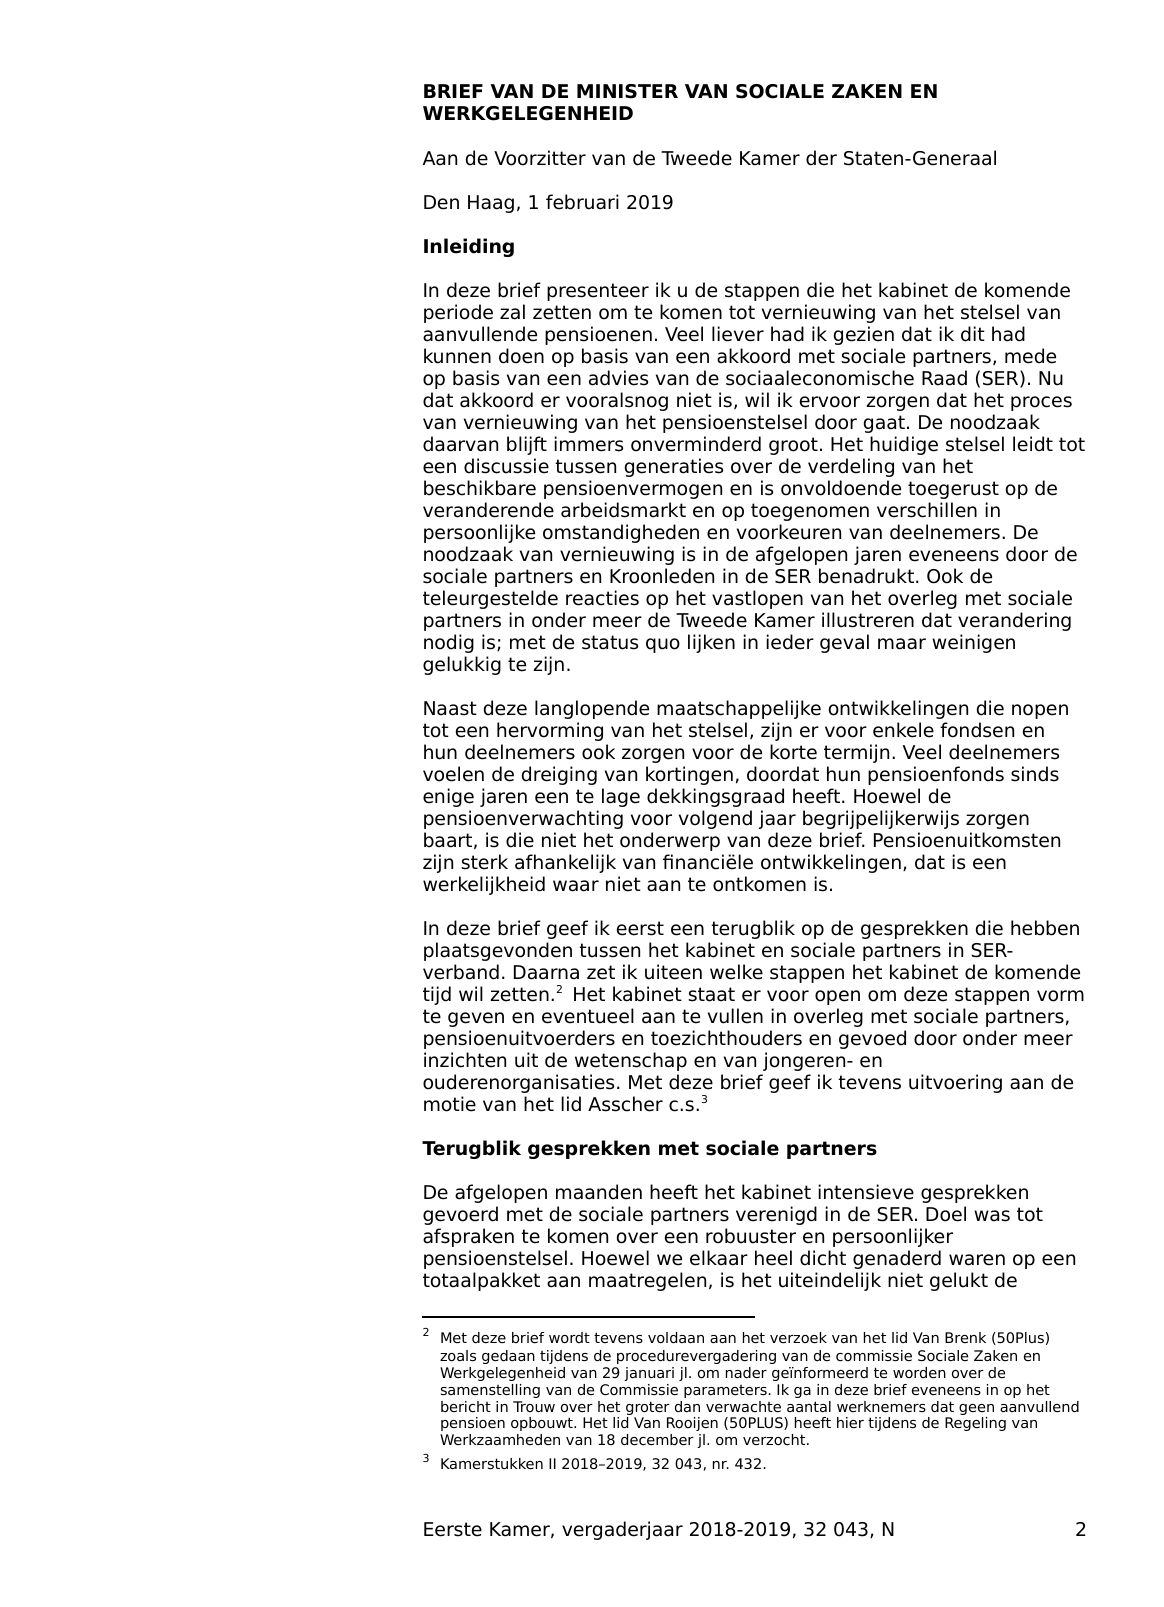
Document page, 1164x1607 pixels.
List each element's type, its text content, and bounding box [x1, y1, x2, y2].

text Met deze brief wordt tevens voldaan aan het verzoek van het lid Van Brenk (50Plus) zoals gedaan tijdens de procedurevergadering van de commissie Sociale Zaken en Werkgelegenheid van 29 januari jl. om nader geïnformeerd te worden over de samenstelling van de Commissie parameters. Ik ga in deze brief eveneens in op het bericht in Trouw over het groter dan verwachte aantal werknemers dat geen aanvullend pensioen opbouwt. Het lid Van Rooijen (50PLUS) heeft hier tijdens de Regeling van Werkzaamheden van 18 december jl. om verzocht. [422, 1326, 1087, 1449]
text In deze brief geef ik eerst een terugblik op de gesprekken die hebben plaatsgevonden tussen het kabinet en sociale partners in SER-verband. Daarna zet ik uiteen welke stappen het kabinet de komende tijd wil zetten. Het kabinet staat er voor open om deze stappen vorm te geven en eventueel aan te vullen in overleg met sociale partners, pensioenuitvoerders en toezichthouders en gevoed door onder meer inzichten uit de wetenschap en van jongeren- en ouderenorganisaties. Met deze brief geef ik tevens uitvoering aan de motie van het lid Asscher c.s. [422, 918, 1087, 1116]
text Kamerstukken II 2018–2019, 32 043, nr. 432. [422, 1452, 1087, 1474]
subtitle Inleiding [422, 236, 1087, 258]
text In deze brief presenteer ik u de stappen die het kabinet de komende periode zal zetten om te komen tot vernieuwing van het stelsel van aanvullende pensioenen. Veel liever had ik gezien dat ik dit had kunnen doen op basis van een akkoord met sociale partners, mede op basis van een advies van de sociaaleconomische Raad (SER). Nu dat akkoord er vooralsnog niet is, wil ik ervoor zorgen dat het proces van vernieuwing van het pensioenstelsel door gaat. De noodzaak daarvan blijft immers onverminderd groot. Het huidige stelsel leidt tot een discussie tussen generaties over de verdeling van het beschikbare pensioenvermogen en is onvoldoende toegerust op de veranderende arbeidsmarkt en op toegenomen verschillen in persoonlijke omstandigheden en voorkeuren van deelnemers. De noodzaak van vernieuwing is in de afgelopen jaren eveneens door de sociale partners en Kroonleden in de SER benadrukt. Ook de teleurgestelde reacties op het vastlopen van het overleg met sociale partners in onder meer de Tweede Kamer illustreren dat verandering nodig is; met de status quo lijken in ieder geval maar weinigen gelukkig te zijn. [422, 280, 1087, 676]
text Naast deze langlopende maatschappelijke ontwikkelingen die nopen tot een hervorming van het stelsel, zijn er voor enkele fondsen en hun deelnemers ook zorgen voor de korte termijn. Veel deelnemers voelen de dreiging van kortingen, doordat hun pensioenfonds sinds enige jaren een te lage dekkingsgraad heeft. Hoewel de pensioenverwachting voor volgend jaar begrijpelijkerwijs zorgen baart, is die niet het onderwerp van deze brief. Pensioenuitkomsten zijn sterk afhankelijk van financiële ontwikkelingen, dat is een werkelijkheid waar niet aan te ontkomen is. [422, 698, 1087, 896]
text Aan de Voorzitter van de Tweede Kamer der Staten-Generaal [422, 147, 1087, 169]
subtitle BRIEF VAN DE MINISTER VAN SOCIALE ZAKEN EN WERKGELEGENHEID [422, 81, 1087, 125]
text De afgelopen maanden heeft het kabinet intensieve gesprekken gevoerd met de sociale partners verenigd in de SER. Doel was tot afspraken te komen over een robuuster en persoonlijker pensioenstelsel. Hoewel we elkaar heel dicht genaderd waren op een totaalpakket aan maatregelen, is het uiteindelijk niet gelukt de [422, 1182, 1087, 1292]
subtitle Terugblik gesprekken met sociale partners [422, 1138, 1087, 1160]
text Den Haag, 1 februari 2019 [422, 192, 1087, 213]
